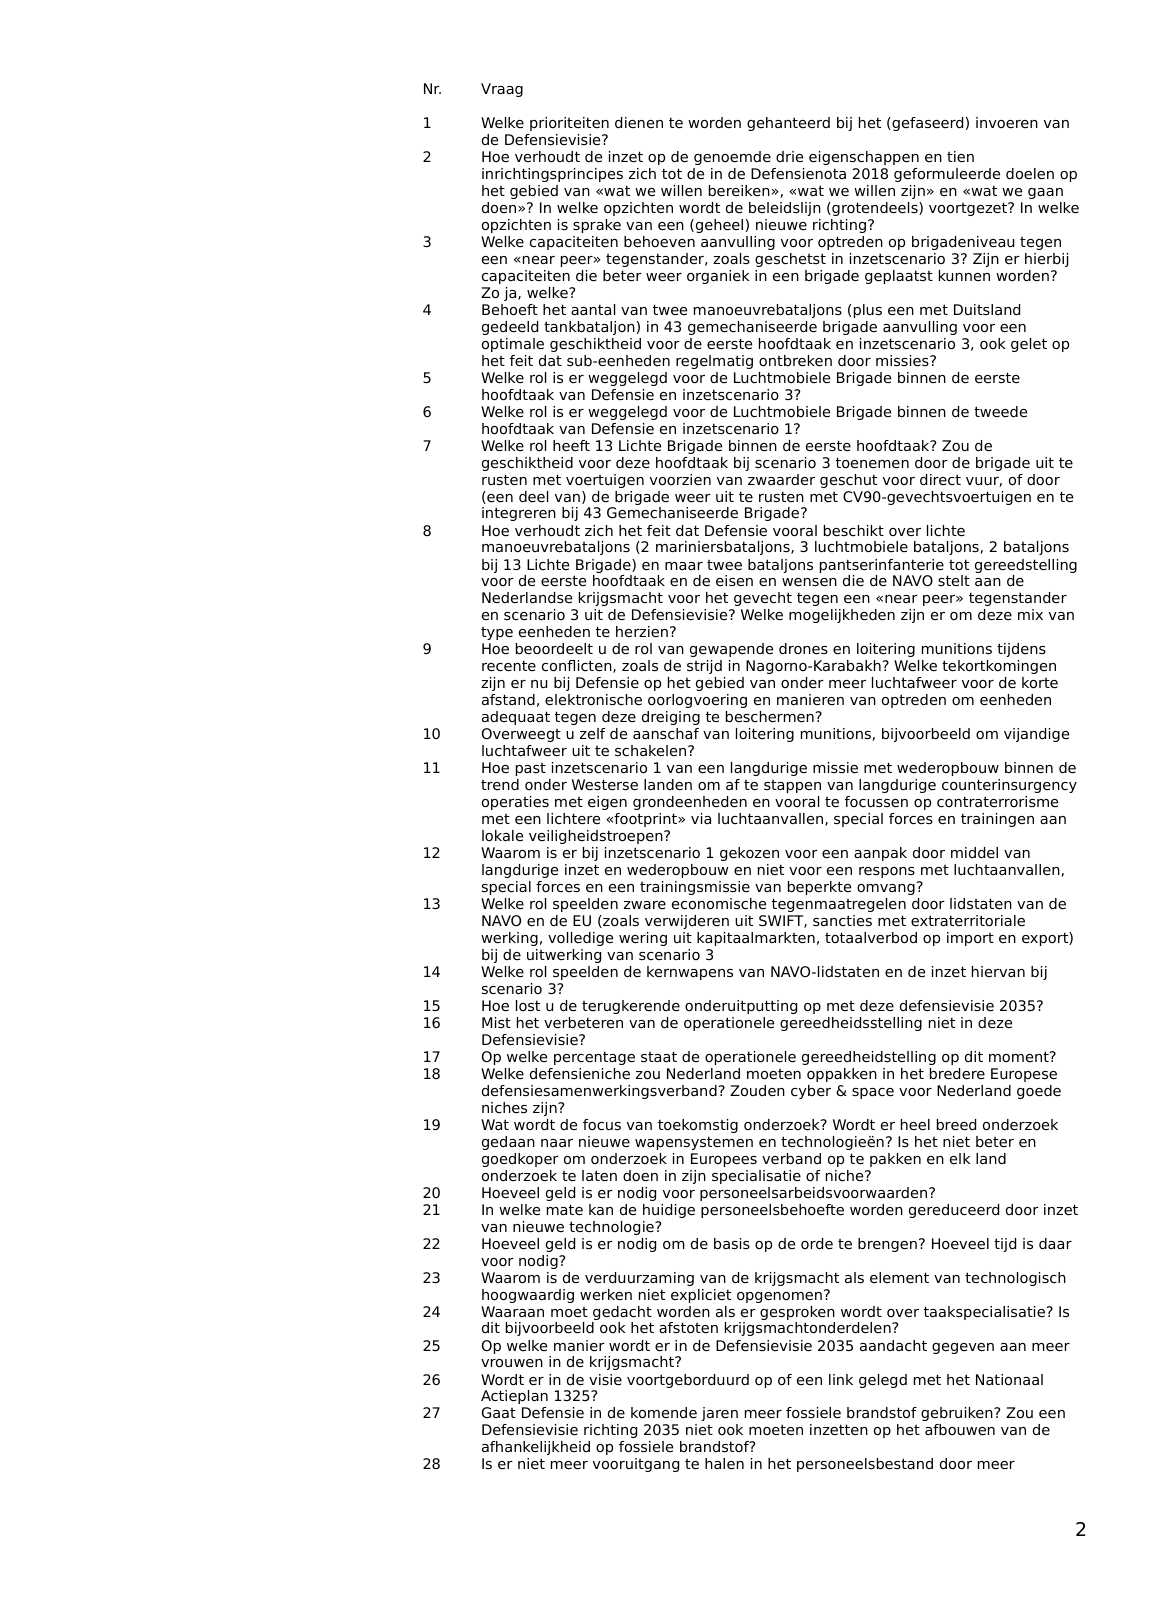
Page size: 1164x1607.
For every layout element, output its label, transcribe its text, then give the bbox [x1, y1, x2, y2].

table_cell 22 [422, 1236, 475, 1269]
table_cell 7 [422, 438, 475, 522]
table_cell 13 [422, 896, 475, 964]
table_cell 17 [422, 1049, 475, 1066]
table_header Nr. [422, 81, 475, 98]
table_cell 8 [422, 523, 475, 641]
table_cell 9 [422, 641, 475, 726]
table_cell 4 [422, 302, 475, 369]
table_cell 20 [422, 1185, 475, 1202]
table_cell 24 [422, 1304, 475, 1337]
table_cell Welke rol heeft 13 Lichte Brigade binnen de eerste hoofdtaak? Zou de geschiktheid voor deze hoofdtaak bij scenario 3 toenemen door de brigade uit te rusten met voertuigen voorzien van zwaarder geschut voor direct vuur, of door (een deel van) de brigade weer uit te rusten met CV90-gevechtsvoertuigen en te integreren bij 43 Gemechaniseerde Brigade? [475, 438, 1087, 522]
table_cell 16 [422, 1015, 475, 1049]
table_header Vraag [475, 81, 1087, 98]
table_cell Waaraan moet gedacht worden als er gesproken wordt over taakspecialisatie? Is dit bijvoorbeeld ook het afstoten krijgsmachtonderdelen? [475, 1304, 1087, 1337]
table_cell Welke defensieniche zou Nederland moeten oppakken in het bredere Europese defensiesamenwerkingsverband? Zouden cyber & space voor Nederland goede niches zijn? [475, 1066, 1087, 1117]
table_cell 27 [422, 1405, 475, 1456]
table_cell Hoe verhoudt de inzet op de genoemde drie eigenschappen en tien inrichtingsprincipes zich tot de in de Defensienota 2018 geformuleerde doelen op het gebied van «wat we willen bereiken», «wat we willen zijn» en «wat we gaan doen»? In welke opzichten wordt de beleidslijn (grotendeels) voortgezet? In welke opzichten is sprake van een (geheel) nieuwe richting? [475, 149, 1087, 234]
table_cell 28 [422, 1456, 475, 1473]
table_cell Hoeveel geld is er nodig om de basis op de orde te brengen? Hoeveel tijd is daar voor nodig? [475, 1236, 1087, 1269]
table_cell Mist het verbeteren van de operationele gereedheidsstelling niet in deze Defensievisie? [475, 1015, 1087, 1049]
table_cell 14 [422, 964, 475, 998]
table_cell 23 [422, 1270, 475, 1303]
table_cell 12 [422, 845, 475, 896]
table_cell Wat wordt de focus van toekomstig onderzoek? Wordt er heel breed onderzoek gedaan naar nieuwe wapensystemen en technologieën? Is het niet beter en goedkoper om onderzoek in Europees verband op te pakken en elk land onderzoek te laten doen in zijn specialisatie of niche? [475, 1117, 1087, 1184]
table_cell 2 [422, 149, 475, 234]
table_cell 21 [422, 1202, 475, 1236]
table_cell [475, 98, 1087, 115]
table_cell 15 [422, 998, 475, 1015]
table_cell 26 [422, 1371, 475, 1405]
table_cell 10 [422, 726, 475, 760]
table_cell 25 [422, 1338, 475, 1371]
table_cell Is er niet meer vooruitgang te halen in het personeelsbestand door meer [475, 1456, 1087, 1473]
table_cell Hoe past inzetscenario 1 van een langdurige missie met wederopbouw binnen de trend onder Westerse landen om af te stappen van langdurige counterinsurgency operaties met eigen grondeenheden en vooral te focussen op contraterrorisme met een lichtere «footprint» via luchtaanvallen, special forces en trainingen aan lokale veiligheidstroepen? [475, 760, 1087, 845]
table_cell In welke mate kan de huidige personeelsbehoefte worden gereduceerd door inzet van nieuwe technologie? [475, 1202, 1087, 1236]
table_cell Gaat Defensie in de komende jaren meer fossiele brandstof gebruiken? Zou een Defensievisie richting 2035 niet ook moeten inzetten op het afbouwen van de afhankelijkheid op fossiele brandstof? [475, 1405, 1087, 1456]
table_cell Welke capaciteiten behoeven aanvulling voor optreden op brigadeniveau tegen een «near peer» tegenstander, zoals geschetst in inzetscenario 3? Zijn er hierbij capaciteiten die beter weer organiek in een brigade geplaatst kunnen worden? Zo ja, welke? [475, 234, 1087, 302]
table_cell Welke rol is er weggelegd voor de Luchtmobiele Brigade binnen de eerste hoofdtaak van Defensie en inzetscenario 3? [475, 370, 1087, 403]
table_cell Welke rol speelden de kernwapens van NAVO-lidstaten en de inzet hiervan bij scenario 3? [475, 964, 1087, 998]
table_cell Hoeveel geld is er nodig voor personeelsarbeidsvoorwaarden? [475, 1185, 1087, 1202]
table_cell Overweegt u zelf de aanschaf van loitering munitions, bijvoorbeeld om vijandige luchtafweer uit te schakelen? [475, 726, 1087, 760]
table_cell Hoe lost u de terugkerende onderuitputting op met deze defensievisie 2035? [475, 998, 1087, 1015]
table_cell Welke rol is er weggelegd voor de Luchtmobiele Brigade binnen de tweede hoofdtaak van Defensie en inzetscenario 1? [475, 404, 1087, 437]
table_cell Welke rol speelden zware economische tegenmaatregelen door lidstaten van de NAVO en de EU (zoals verwijderen uit SWIFT, sancties met extraterritoriale werking, volledige wering uit kapitaalmarkten, totaalverbod op import en export) bij de uitwerking van scenario 3 [475, 896, 1087, 964]
table_cell [422, 98, 475, 115]
table_cell Behoeft het aantal van twee manoeuvrebataljons (plus een met Duitsland gedeeld tankbataljon) in 43 gemechaniseerde brigade aanvulling voor een optimale geschiktheid voor de eerste hoofdtaak en inzetscenario 3, ook gelet op het feit dat sub-eenheden regelmatig ontbreken door missies? [475, 302, 1087, 369]
table_cell 3 [422, 234, 475, 302]
table_cell 11 [422, 760, 475, 845]
table_cell Waarom is er bij inzetscenario 1 gekozen voor een aanpak door middel van langdurige inzet en wederopbouw en niet voor een respons met luchtaanvallen, special forces en een trainingsmissie van beperkte omvang? [475, 845, 1087, 896]
table_cell Hoe verhoudt zich het feit dat Defensie vooral beschikt over lichte manoeuvrebataljons (2 mariniersbataljons, 3 luchtmobiele bataljons, 2 bataljons bij 13 Lichte Brigade) en maar twee bataljons pantserinfanterie tot gereedstelling voor de eerste hoofdtaak en de eisen en wensen die de NAVO stelt aan de Nederlandse krijgsmacht voor het gevecht tegen een «near peer» tegenstander en scenario 3 uit de Defensievisie? Welke mogelijkheden zijn er om deze mix van type eenheden te herzien? [475, 523, 1087, 641]
table_cell Wordt er in de visie voortgeborduurd op of een link gelegd met het Nationaal Actieplan 1325? [475, 1371, 1087, 1405]
table_cell 18 [422, 1066, 475, 1117]
table_cell 1 [422, 115, 475, 149]
table_cell Waarom is de verduurzaming van de krijgsmacht als element van technologisch hoogwaardig werken niet expliciet opgenomen? [475, 1270, 1087, 1303]
table_cell Hoe beoordeelt u de rol van gewapende drones en loitering munitions tijdens recente conflicten, zoals de strijd in Nagorno-Karabakh? Welke tekortkomingen zijn er nu bij Defensie op het gebied van onder meer luchtafweer voor de korte afstand, elektronische oorlogvoering en manieren van optreden om eenheden adequaat tegen deze dreiging te beschermen? [475, 641, 1087, 726]
table_cell Welke prioriteiten dienen te worden gehanteerd bij het (gefaseerd) invoeren van de Defensievisie? [475, 115, 1087, 149]
table_cell 5 [422, 370, 475, 403]
table_cell 6 [422, 404, 475, 437]
table_cell Op welke manier wordt er in de Defensievisie 2035 aandacht gegeven aan meer vrouwen in de krijgsmacht? [475, 1338, 1087, 1371]
table_cell Op welke percentage staat de operationele gereedheidstelling op dit moment? [475, 1049, 1087, 1066]
table_cell 19 [422, 1117, 475, 1184]
